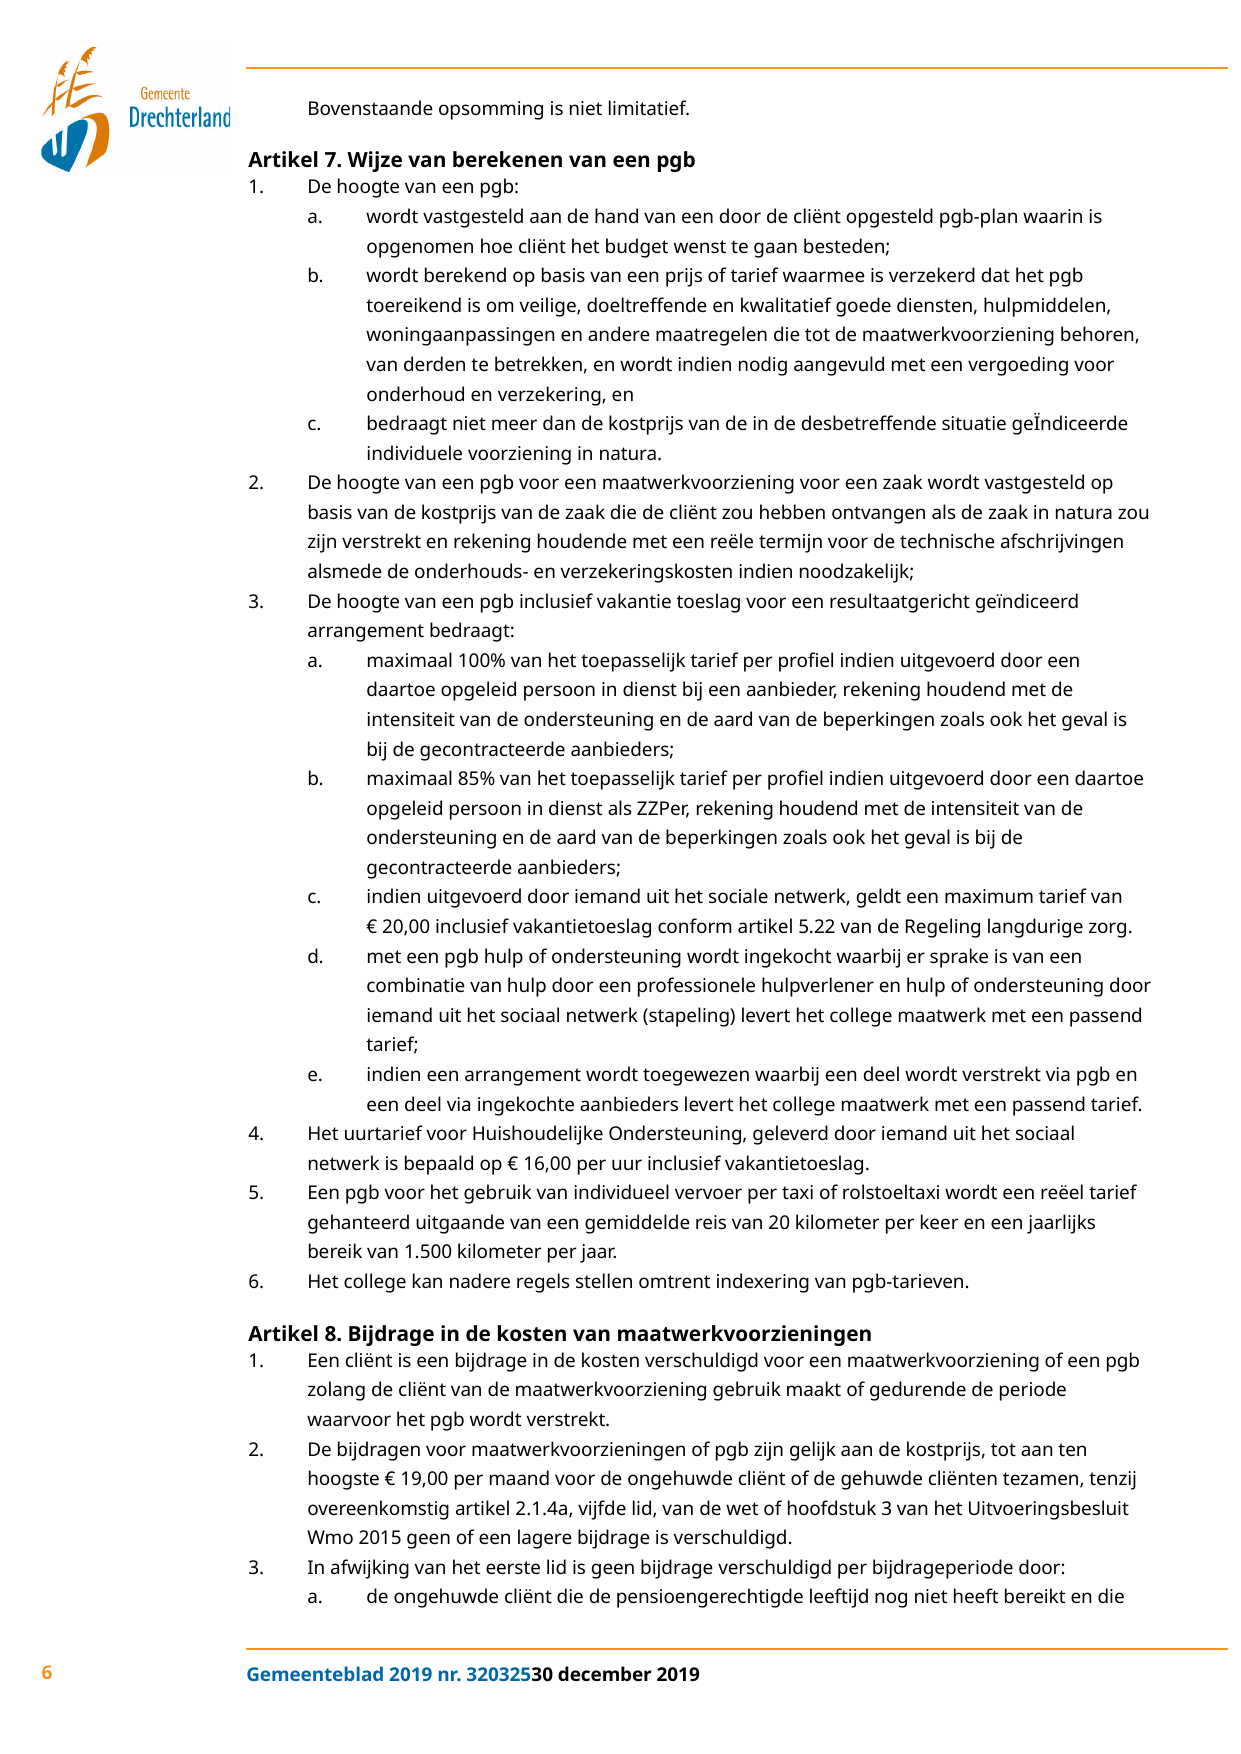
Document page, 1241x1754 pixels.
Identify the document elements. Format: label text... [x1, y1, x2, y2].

list De hoogte van een pgb: [248, 174, 1152, 199]
list In afwijking van het eerste lid is geen bijdrage verschuldigd per bijdrageperiode door: [248, 1554, 1152, 1580]
list wordt berekend op basis van een prijs of tarief waarmee is verzekerd dat het pgb toereikend is om veilige, doeltreffende en kwalitatief goede diensten, hulpmiddelen, woningaanpassingen en andere maatregelen die tot de maatwerkvoorziening behoren, van derden te betrekken, en wordt indien nodig aangevuld met een vergoeding voor onderhoud en verzekering, en [307, 262, 1152, 406]
list maximaal 100% van het toepasselijk tarief per profiel indien uitgevoerd door een daartoe opgeleid persoon in dienst bij een aanbieder, rekening houdend met de intensiteit van de ondersteuning en de aard van de beperkingen zoals ook het geval is bij de gecontracteerde aanbieders; [307, 647, 1152, 761]
list De hoogte van een pgb voor een maatwerkvoorziening voor een zaak wordt vastgesteld op basis van de kostprijs van de zaak die de cliënt zou hebben ontvangen als de zaak in natura zou zijn verstrekt en rekening houdende met een reële termijn voor de technische afschrijvingen alsmede de onderhouds- en verzekeringskosten indien noodzakelijk; [248, 469, 1152, 584]
list Het uurtarief voor Huishoudelijke Ondersteuning, geleverd door iemand uit het sociaal netwerk is bepaald op € 16,00 per uur inclusief vakantietoeslag. [248, 1120, 1152, 1176]
list met een pgb hulp of ondersteuning wordt ingekocht waarbij er sprake is van een combinatie van hulp door een professionele hulpverlener en hulp of ondersteuning door iemand uit het sociaal netwerk (stapeling) levert het college maatwerk met een passend tarief; [307, 943, 1152, 1057]
picture [41, 47, 231, 172]
list Bovenstaande opsomming is niet limitatief. [248, 95, 1152, 121]
list indien een arrangement wordt toegewezen waarbij een deel wordt verstrekt via pgb en een deel via ingekochte aanbieders levert het college maatwerk met een passend tarief. [307, 1061, 1152, 1116]
list bedraagt niet meer dan de kostprijs van de in de desbetreffende situatie geÏndiceerde individuele voorziening in natura. [307, 410, 1152, 466]
list De hoogte van een pgb inclusief vakantie toeslag voor een resultaatgericht geïndiceerd arrangement bedraagt: [248, 588, 1152, 643]
list de ongehuwde cliënt die de pensioengerechtigde leeftijd nog niet heeft bereikt en die [307, 1584, 1152, 1609]
list Een cliënt is een bijdrage in de kosten verschuldigd voor een maatwerkvoorziening of een pgb zolang de cliënt van de maatwerkvoorziening gebruik maakt of gedurende de periode waarvoor het pgb wordt verstrekt. [248, 1347, 1152, 1432]
list wordt vastgesteld aan de hand van een door de cliënt opgesteld pgb-plan waarin is opgenomen hoe cliënt het budget wenst te gaan besteden; [307, 203, 1152, 258]
list maximaal 85% van het toepasselijk tarief per profiel indien uitgevoerd door een daartoe opgeleid persoon in dienst als ZZPer, rekening houdend met de intensiteit van de ondersteuning en de aard van de beperkingen zoals ook het geval is bij de gecontracteerde aanbieders; [307, 765, 1152, 880]
list De bijdragen voor maatwerkvoorzieningen of pgb zijn gelijk aan de kostprijs, tot aan ten hoogste € 19,00 per maand voor de ongehuwde cliënt of de gehuwde cliënten tezamen, tenzij overeenkomstig artikel 2.1.4a, vijfde lid, van de wet of hoofdstuk 3 van het Uitvoeringsbesluit Wmo 2015 geen of een lagere bijdrage is verschuldigd. [248, 1436, 1152, 1550]
list Een pgb voor het gebruik van individueel vervoer per taxi of rolstoeltaxi wordt een reëel tarief gehanteerd uitgaande van een gemiddelde reis van 20 kilometer per keer en een jaarlijks bereik van 1.500 kilometer per jaar. [248, 1179, 1152, 1264]
text Artikel 7. Wijze van berekenen van een pgb [248, 145, 1152, 174]
picture [41, 158, 64, 172]
text Artikel 8. Bijdrage in de kosten van maatwerkvoorzieningen [248, 1319, 1152, 1347]
picture [226, 115, 231, 124]
list indien uitgevoerd door iemand uit het sociale netwerk, geldt een maximum tarief van € 20,00 inclusief vakantietoeslag conform artikel 5.22 van de Regeling langdurige zorg. [307, 884, 1152, 939]
list Het college kan nadere regels stellen omtrent indexering van pgb-tarieven. [248, 1268, 1152, 1294]
